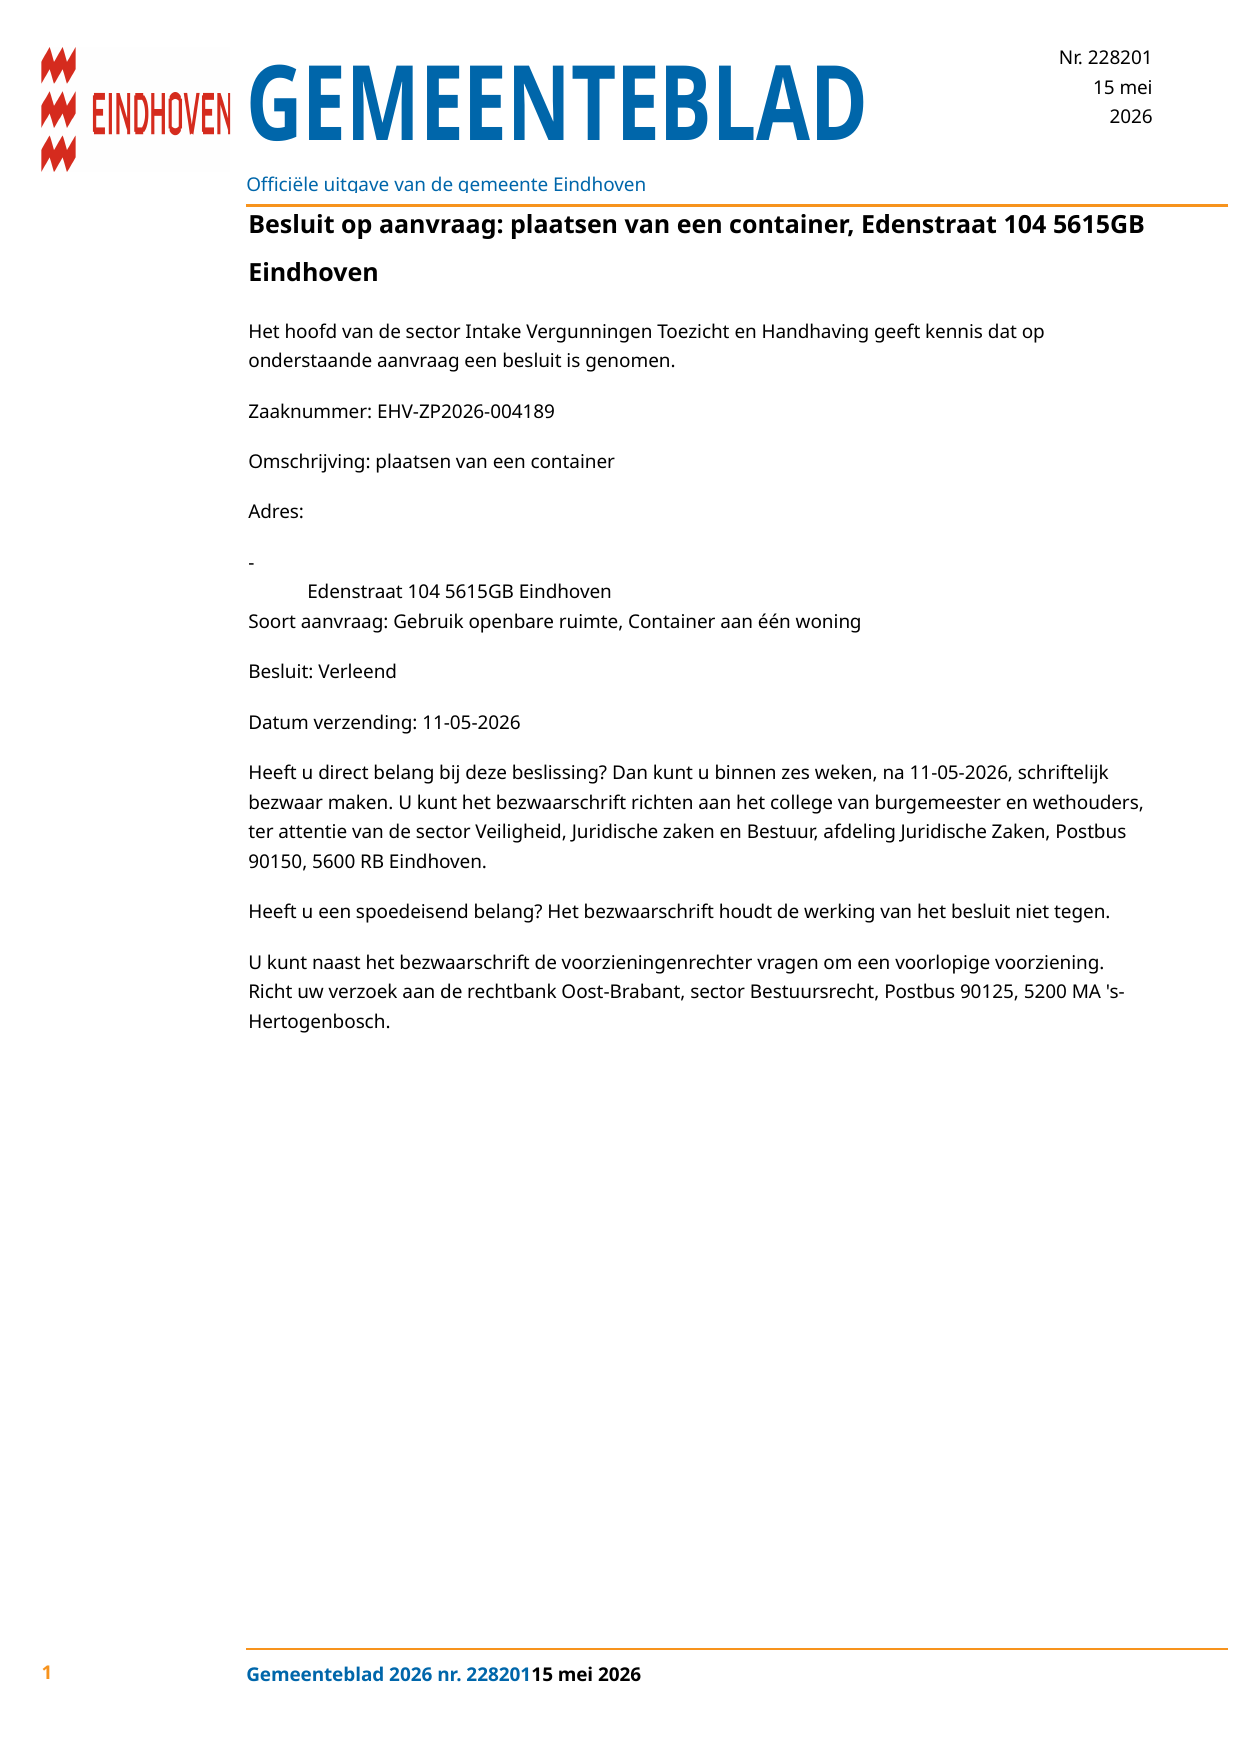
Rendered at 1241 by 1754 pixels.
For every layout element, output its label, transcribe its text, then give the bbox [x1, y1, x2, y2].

text Datum verzending: 11-05-2026 [248, 709, 1152, 735]
text Zaaknummer: EHV-ZP2026-004189 [248, 398, 1152, 424]
text Besluit op aanvraag: plaatsen van een container, Edenstraat 104 5615GB Eindhoven [248, 207, 1152, 288]
text Adres: [248, 499, 1152, 524]
text Soort aanvraag: Gebruik openbare ruimte, Container aan één woning [248, 608, 1152, 634]
text Besluit: Verleend [248, 659, 1152, 684]
text Omschrijving: plaatsen van een container [248, 448, 1152, 474]
picture [41, 47, 231, 172]
text Heeft u een spoedeisend belang? Het bezwaarschrift houdt de werking van het besluit niet tegen. [248, 899, 1152, 924]
text Heeft u direct belang bij deze beslissing? Dan kunt u binnen zes weken, na 11-05-2026, schriftelijk bezwaar maken. U kunt het bezwaarschrift richten aan het college van burgemeester en wethouders, ter attentie van de sector Veiligheid, Juridische zaken en Bestuur, afdeling Juridische Zaken, Postbus 90150, 5600 RB Eindhoven. [248, 759, 1152, 874]
list Edenstraat 104 5615GB Eindhoven [248, 579, 1152, 604]
text Het hoofd van de sector Intake Vergunningen Toezicht en Handhaving geeft kennis dat op onderstaande aanvraag een besluit is genomen. [248, 318, 1152, 373]
text U kunt naast het bezwaarschrift de voorzieningenrechter vragen om een voorlopige voorziening. Richt uw verzoek aan de rechtbank Oost-Brabant, sector Bestuursrecht, Postbus 90125, 5200 MA 's-Hertogenbosch. [248, 949, 1152, 1034]
